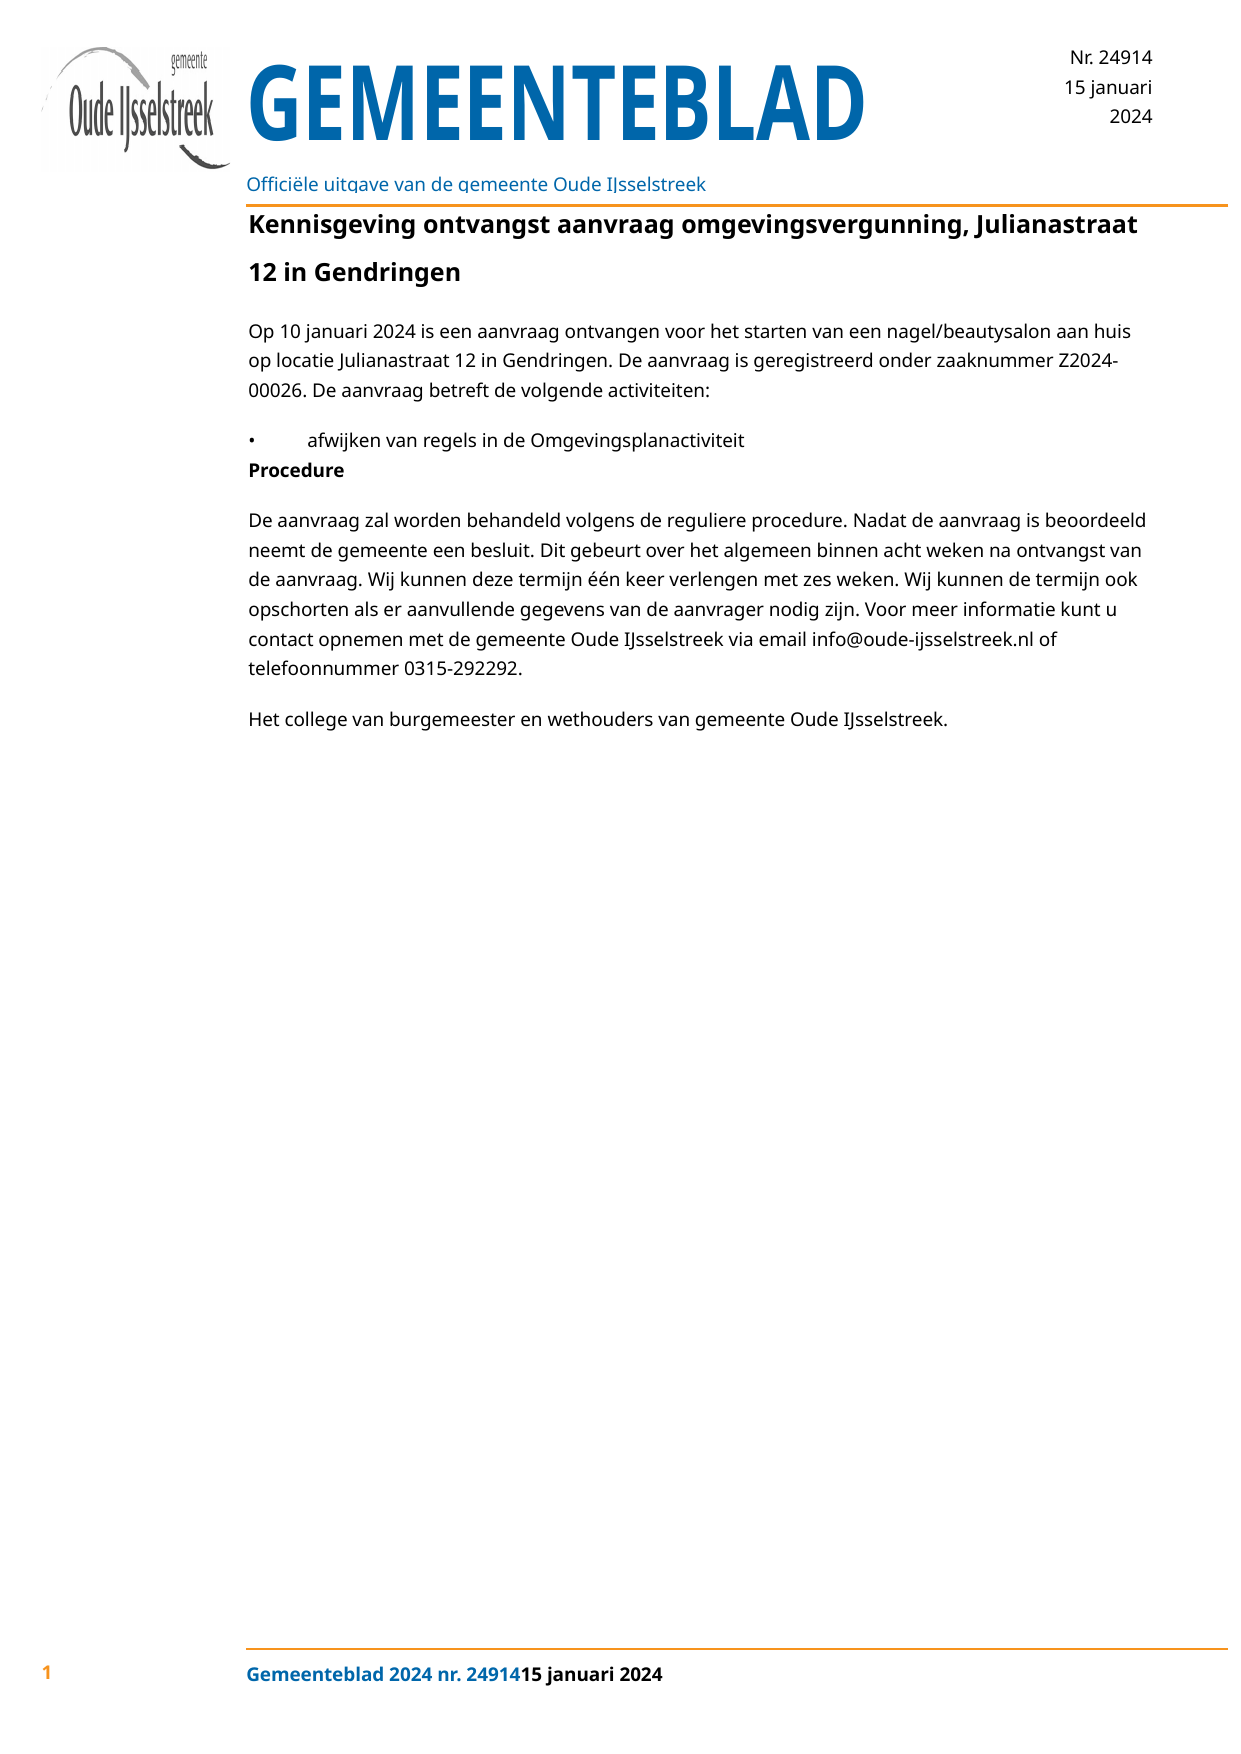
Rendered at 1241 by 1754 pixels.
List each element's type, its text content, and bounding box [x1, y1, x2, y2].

text Het college van burgemeester en wethouders van gemeente Oude IJsselstreek. [248, 706, 1152, 732]
picture [41, 47, 231, 172]
text Procedure [248, 457, 1152, 483]
text De aanvraag zal worden behandeld volgens de reguliere procedure. Nadat de aanvraag is beoordeeld neemt de gemeente een besluit. Dit gebeurt over het algemeen binnen acht weken na ontvangst van de aanvraag. Wij kunnen deze termijn één keer verlengen met zes weken. Wij kunnen de termijn ook opschorten als er aanvullende gegevens van de aanvrager nodig zijn. Voor meer informatie kunt u contact opnemen met de gemeente Oude IJsselstreek via email info@oude-ijsselstreek.nl of telefoonnummer 0315-292292. [248, 507, 1152, 681]
text Op 10 januari 2024 is een aanvraag ontvangen voor het starten van een nagel/beautysalon aan huis op locatie Julianastraat 12 in Gendringen. De aanvraag is geregistreerd onder zaaknummer Z2024-00026. De aanvraag betreft de volgende activiteiten: [248, 318, 1152, 403]
text Kennisgeving ontvangst aanvraag omgevingsvergunning, Julianastraat 12 in Gendringen [248, 207, 1152, 288]
list afwijken van regels in de Omgevingsplanactiviteit [248, 427, 1152, 453]
